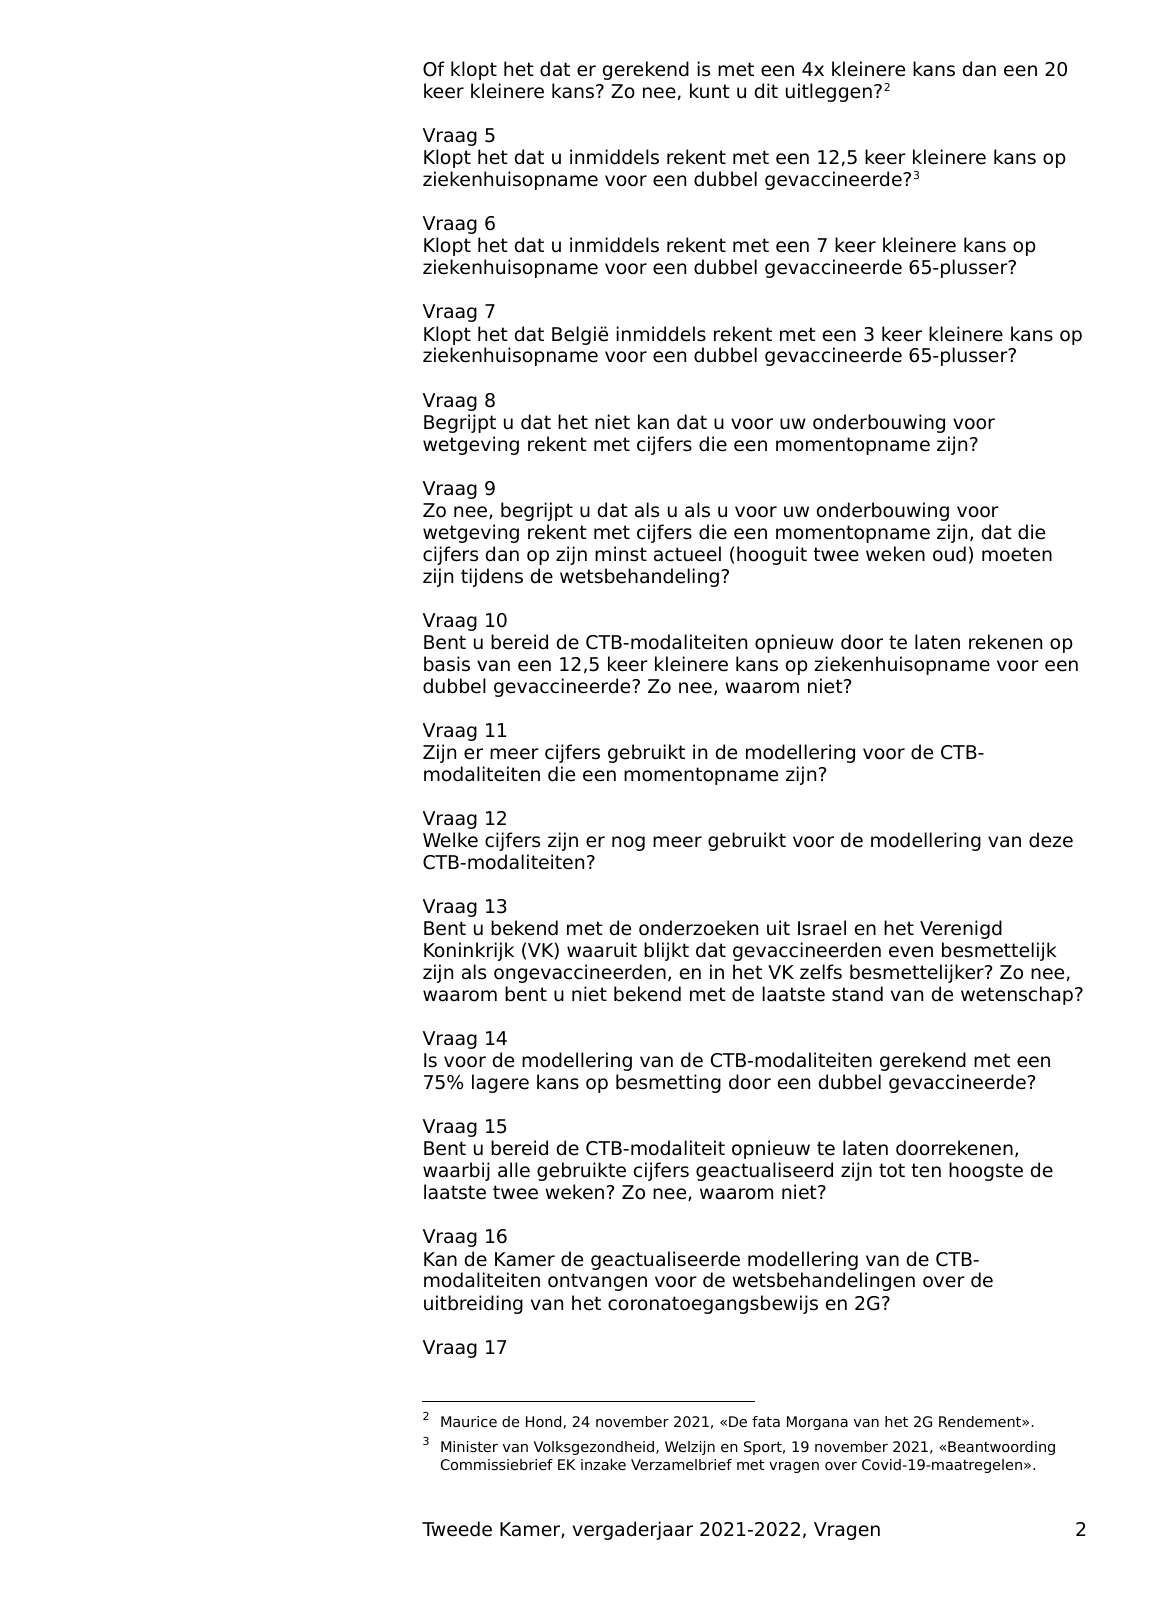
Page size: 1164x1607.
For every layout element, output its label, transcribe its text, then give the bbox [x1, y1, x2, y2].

text Vraag 9 [422, 478, 1087, 500]
text Welke cijfers zijn er nog meer gebruikt voor de modellering van deze CTB-modaliteiten? [422, 830, 1087, 874]
text Vraag 14 [422, 1028, 1087, 1050]
text Begrijpt u dat het niet kan dat u voor uw onderbouwing voor wetgeving rekent met cijfers die een momentopname zijn? [422, 412, 1087, 456]
text Vraag 5 [422, 125, 1087, 147]
text Vraag 12 [422, 808, 1087, 830]
text Of klopt het dat er gerekend is met een 4x kleinere kans dan een 20 keer kleinere kans? Zo nee, kunt u dit uitleggen? [422, 59, 1087, 103]
text Maurice de Hond, 24 november 2021, «De fata Morgana van het 2G Rendement». [422, 1410, 1087, 1432]
text Bent u bereid de CTB-modaliteit opnieuw te laten doorrekenen, waarbij alle gebruikte cijfers geactualiseerd zijn tot ten hoogste de laatste twee weken? Zo nee, waarom niet? [422, 1138, 1087, 1204]
text Zo nee, begrijpt u dat als u als u voor uw onderbouwing voor wetgeving rekent met cijfers die een momentopname zijn, dat die cijfers dan op zijn minst actueel (hooguit twee weken oud) moeten zijn tijdens de wetsbehandeling? [422, 500, 1087, 588]
text Vraag 11 [422, 720, 1087, 742]
text Vraag 17 [422, 1337, 1087, 1358]
text Kan de Kamer de geactualiseerde modellering van de CTB-modaliteiten ontvangen voor de wetsbehandelingen over de uitbreiding van het coronatoegangsbewijs en 2G? [422, 1248, 1087, 1314]
text Klopt het dat u inmiddels rekent met een 7 keer kleinere kans op ziekenhuisopname voor een dubbel gevaccineerde 65-plusser? [422, 235, 1087, 279]
text Vraag 6 [422, 213, 1087, 235]
text Vraag 7 [422, 301, 1087, 323]
text Bent u bereid de CTB-modaliteiten opnieuw door te laten rekenen op basis van een 12,5 keer kleinere kans op ziekenhuisopname voor een dubbel gevaccineerde? Zo nee, waarom niet? [422, 632, 1087, 698]
text Vraag 16 [422, 1226, 1087, 1248]
text Bent u bekend met de onderzoeken uit Israel en het Verenigd Koninkrijk (VK) waaruit blijkt dat gevaccineerden even besmettelijk zijn als ongevaccineerden, en in het VK zelfs besmettelijker? Zo nee, waarom bent u niet bekend met de laatste stand van de wetenschap? [422, 918, 1087, 1006]
text Vraag 13 [422, 896, 1087, 918]
text Klopt het dat België inmiddels rekent met een 3 keer kleinere kans op ziekenhuisopname voor een dubbel gevaccineerde 65-plusser? [422, 323, 1087, 367]
text Vraag 8 [422, 389, 1087, 412]
text Zijn er meer cijfers gebruikt in de modellering voor de CTB-modaliteiten die een momentopname zijn? [422, 742, 1087, 786]
text Minister van Volksgezondheid, Welzijn en Sport, 19 november 2021, «Beantwoording Commissiebrief EK inzake Verzamelbrief met vragen over Covid-19-maatregelen». [422, 1435, 1087, 1474]
text Vraag 10 [422, 610, 1087, 632]
text Vraag 15 [422, 1116, 1087, 1138]
text Klopt het dat u inmiddels rekent met een 12,5 keer kleinere kans op ziekenhuisopname voor een dubbel gevaccineerde? [422, 147, 1087, 191]
text Is voor de modellering van de CTB-modaliteiten gerekend met een 75% lagere kans op besmetting door een dubbel gevaccineerde? [422, 1050, 1087, 1094]
